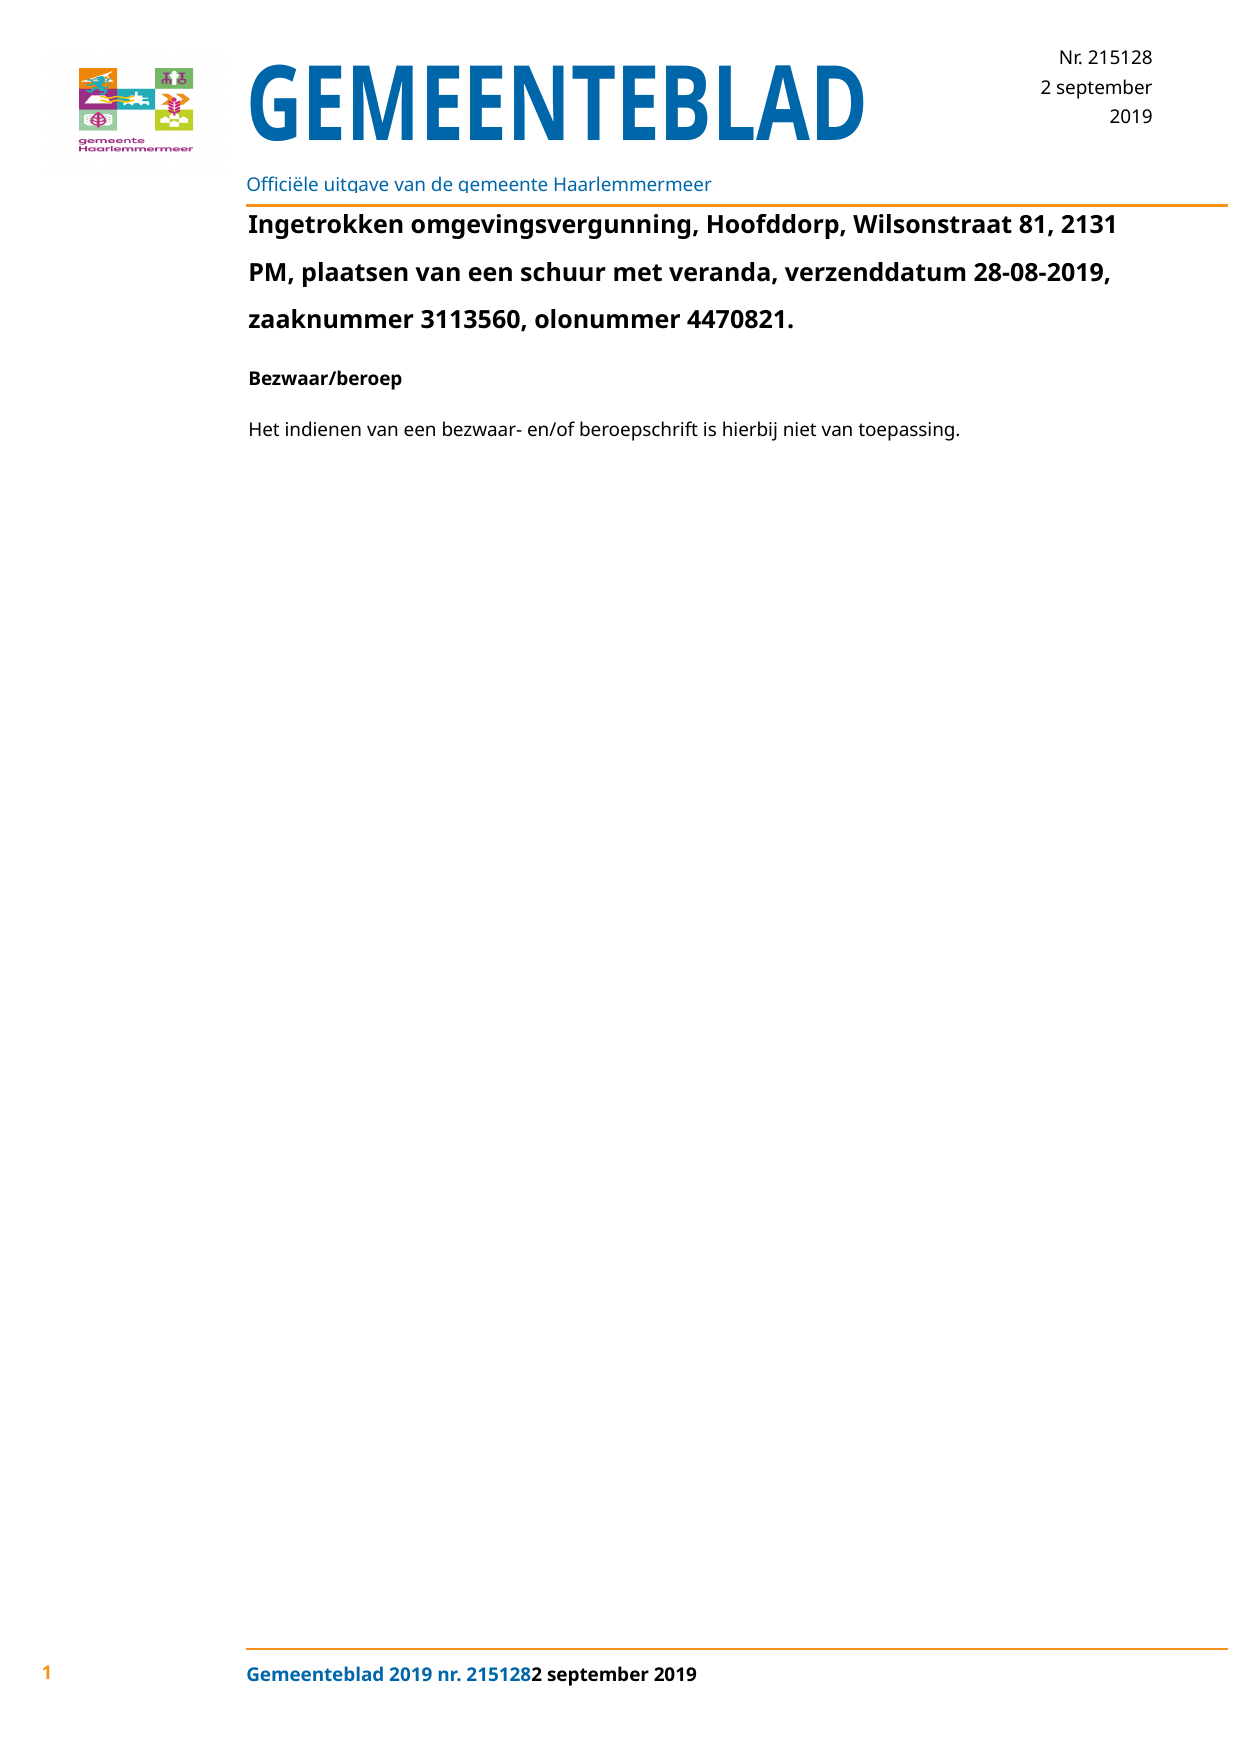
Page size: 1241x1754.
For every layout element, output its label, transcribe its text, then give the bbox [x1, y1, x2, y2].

text Ingetrokken omgevingsvergunning, Hoofddorp, Wilsonstraat 81, 2131 PM, plaatsen van een schuur met veranda, verzenddatum 28-08-2019, zaaknummer 3113560, olonummer 4470821. [248, 207, 1152, 336]
picture [41, 47, 231, 172]
text Het indienen van een bezwaar- en/of beroepschrift is hierbij niet van toepassing. [248, 416, 1152, 442]
text Bezwaar/beroep [248, 366, 1152, 391]
